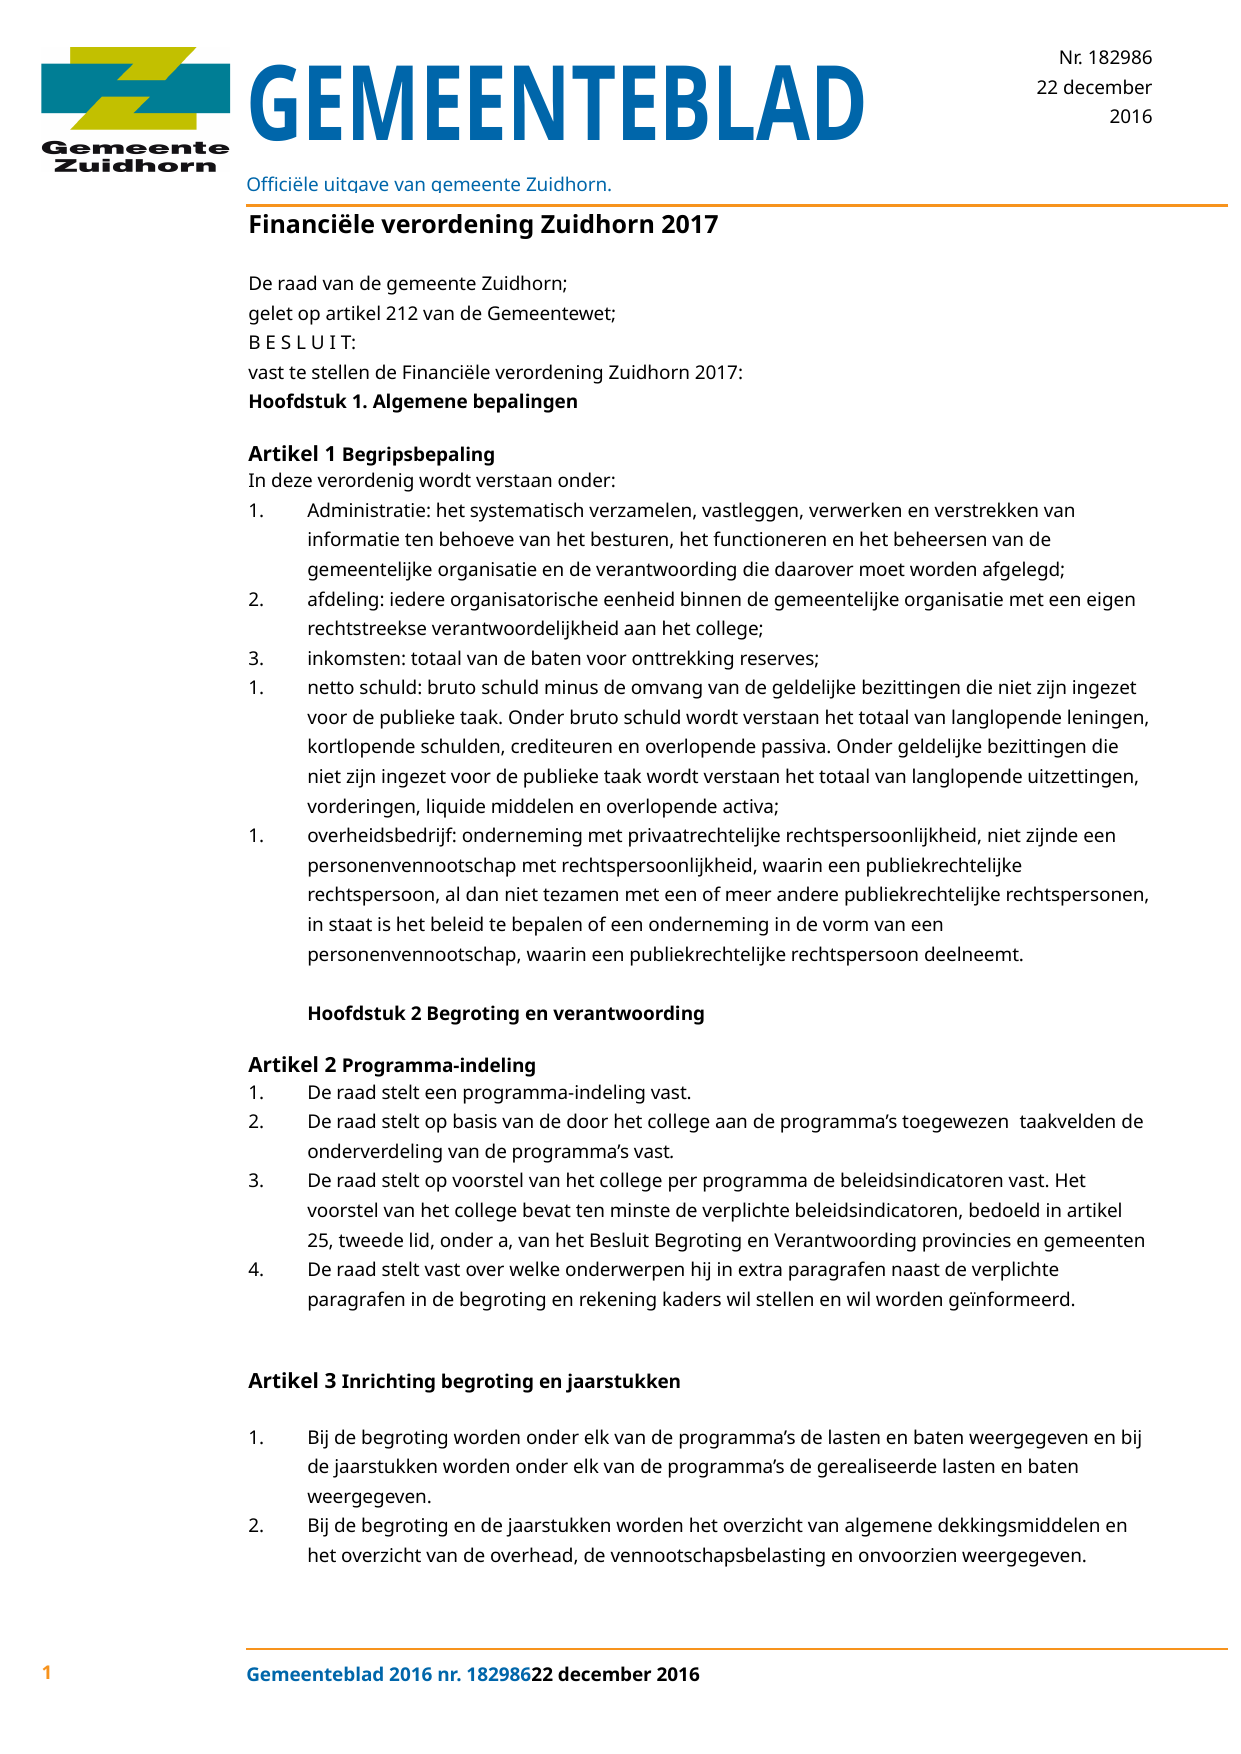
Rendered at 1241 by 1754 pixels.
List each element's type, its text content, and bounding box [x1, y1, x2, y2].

text Financiële verordening Zuidhorn 2017 [248, 207, 1152, 241]
list Administratie: het systematisch verzamelen, vastleggen, verwerken en verstrekken van informatie ten behoeve van het besturen, het functioneren en het beheersen van de gemeentelijke organisatie en de verantwoording die daarover moet worden afgelegd; [248, 497, 1152, 582]
text Hoofdstuk 1. Algemene bepalingen [248, 389, 1152, 414]
list De raad stelt een programma-indeling vast. [248, 1079, 1152, 1104]
text Artikel 2 Programma-indeling [248, 1050, 1152, 1079]
list Bij de begroting en de jaarstukken worden het overzicht van algemene dekkingsmiddelen en het overzicht van de overhead, de vennootschapsbelasting en onvoorzien weergegeven. [248, 1513, 1152, 1568]
text Artikel 1 Begripsbepaling [248, 439, 1152, 467]
text gelet op artikel 212 van de Gemeentewet; [248, 300, 1152, 326]
list De raad stelt vast over welke onderwerpen hij in extra paragrafen naast de verplichte paragrafen in de begroting en rekening kaders wil stellen en wil worden geïnformeerd. [248, 1256, 1152, 1312]
text De raad van de gemeente Zuidhorn; [248, 270, 1152, 296]
list Hoofdstuk 2 Begroting en verantwoording [248, 1000, 1152, 1026]
list De raad stelt op basis van de door het college aan de programma’s toegewezen taakvelden de onderverdeling van de programma’s vast. [248, 1108, 1152, 1164]
picture [41, 47, 231, 172]
list inkomsten: totaal van de baten voor onttrekking reserves; [248, 645, 1152, 671]
text B E S L U I T: [248, 329, 1152, 355]
list overheidsbedrijf: onderneming met privaatrechtelijke rechtspersoonlijkheid, niet zijnde een personenvennootschap met rechtspersoonlijkheid, waarin een publiekrechtelijke rechtspersoon, al dan niet tezamen met een of meer andere publiekrechtelijke rechtspersonen, in staat is het beleid te bepalen of een onderneming in de vorm van een personenvennootschap, waarin een publiekrechtelijke rechtspersoon deelneemt. [248, 822, 1152, 967]
list netto schuld: bruto schuld minus de omvang van de geldelijke bezittingen die niet zijn ingezet voor de publieke taak. Onder bruto schuld wordt verstaan het totaal van langlopende leningen, kortlopende schulden, crediteuren en overlopende passiva. Onder geldelijke bezittingen die niet zijn ingezet voor de publieke taak wordt verstaan het totaal van langlopende uitzettingen, vorderingen, liquide middelen en overlopende activa; [248, 674, 1152, 819]
text Artikel 3 Inrichting begroting en jaarstukken [248, 1366, 1152, 1394]
list Bij de begroting worden onder elk van de programma’s de lasten en baten weergegeven en bij de jaarstukken worden onder elk van de programma’s de gerealiseerde lasten en baten weergegeven. [248, 1424, 1152, 1509]
text vast te stellen de Financiële verordening Zuidhorn 2017: [248, 359, 1152, 385]
list afdeling: iedere organisatorische eenheid binnen de gemeentelijke organisatie met een eigen rechtstreekse verantwoordelijkheid aan het college; [248, 586, 1152, 641]
list De raad stelt op voorstel van het college per programma de beleidsindicatoren vast. Het voorstel van het college bevat ten minste de verplichte beleidsindicatoren, bedoeld in artikel 25, tweede lid, onder a, van het Besluit Begroting en Verantwoording provincies en gemeenten [248, 1168, 1152, 1252]
text In deze verordenig wordt verstaan onder: [248, 467, 1152, 493]
